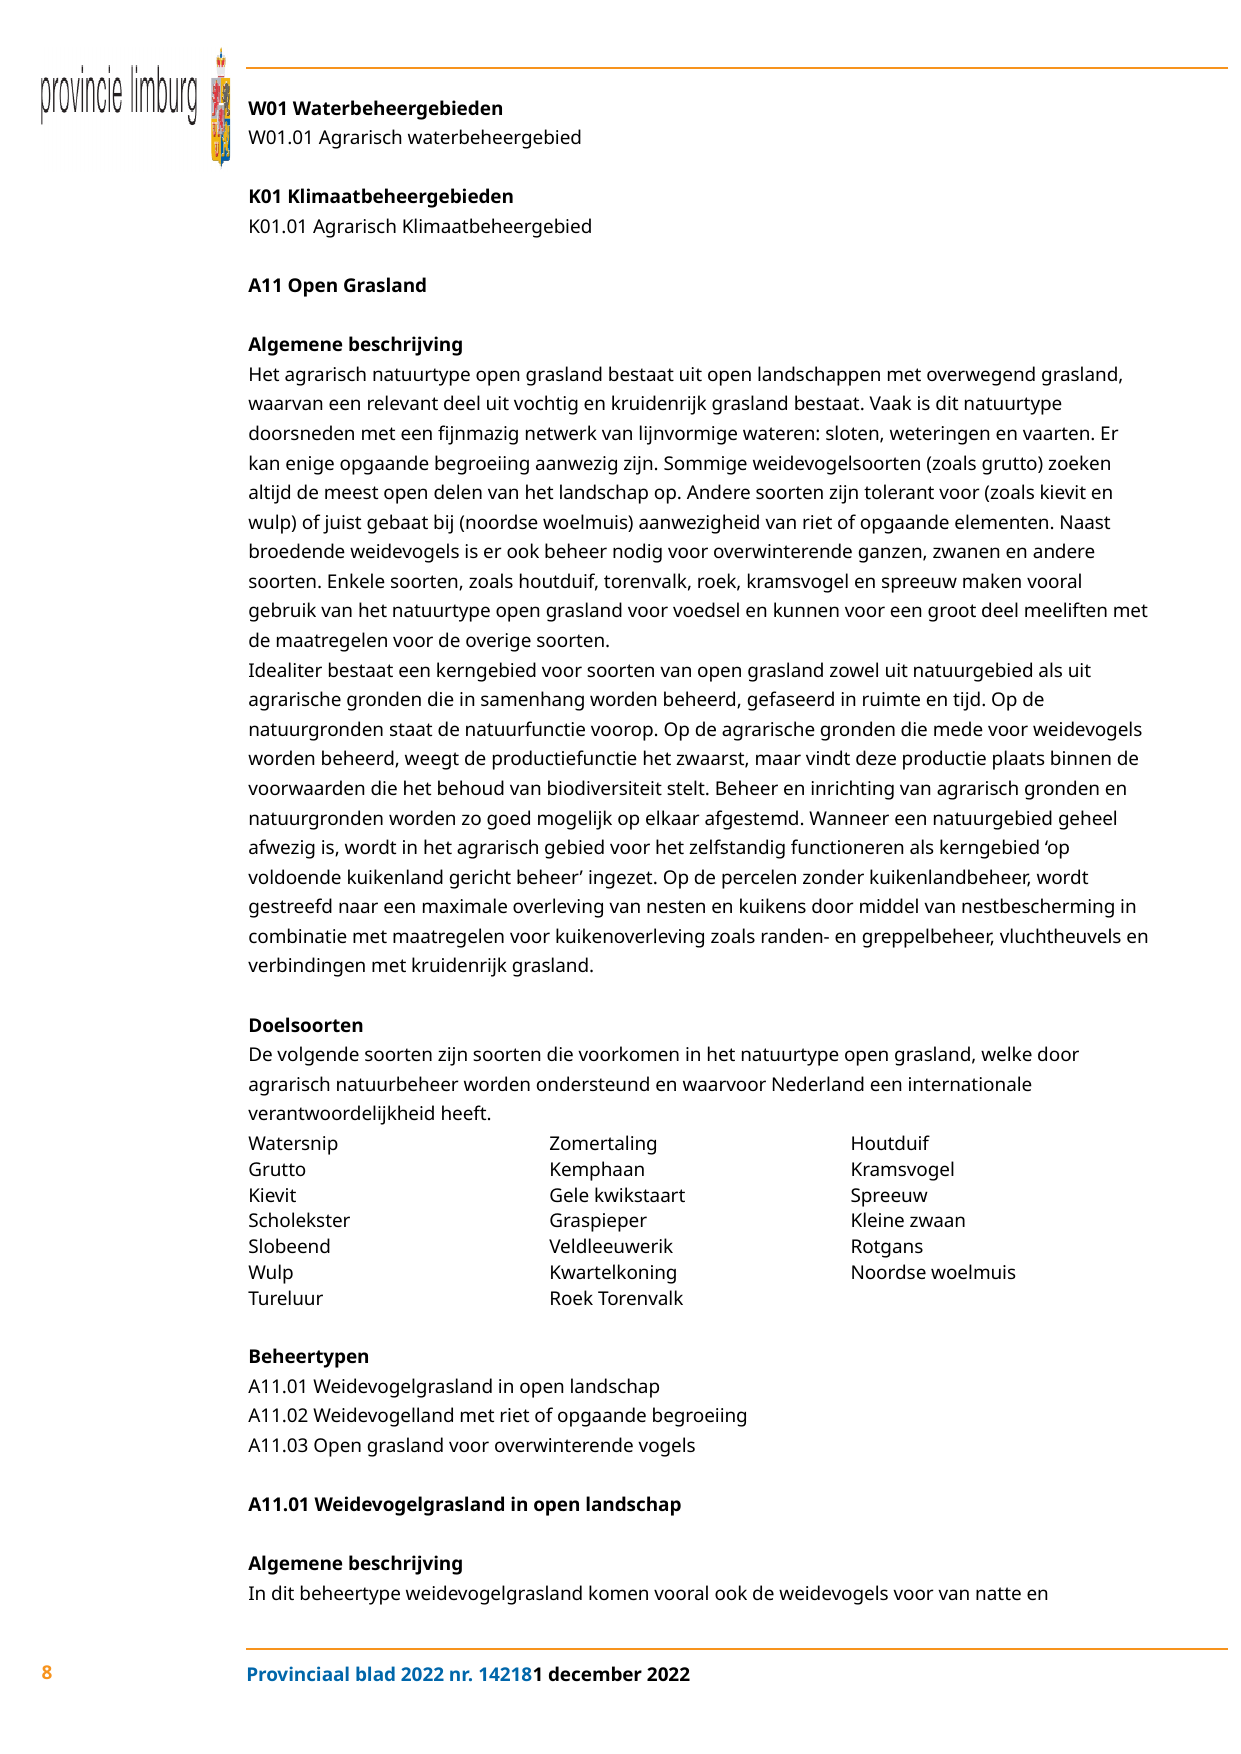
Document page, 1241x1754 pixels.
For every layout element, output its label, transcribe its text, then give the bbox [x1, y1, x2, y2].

table_cell Gele kwikstaart [549, 1182, 850, 1207]
table_cell Graspieper [549, 1208, 850, 1233]
table_cell Kievit [248, 1182, 549, 1207]
table_cell Kleine zwaan [850, 1208, 1152, 1233]
table_cell Kwartelkoning [549, 1259, 850, 1285]
text De volgende soorten zijn soorten die voorkomen in het natuurtype open grasland, welke door agrarisch natuurbeheer worden ondersteund en waarvoor Nederland een internationale verantwoordelijkheid heeft. [248, 1041, 1152, 1126]
table_cell Rotgans [850, 1233, 1152, 1259]
text Algemene beschrijving [248, 1550, 1152, 1576]
table_cell Wulp [248, 1259, 549, 1285]
table_cell Grutto [248, 1156, 549, 1182]
table_cell [850, 1285, 1152, 1310]
picture [41, 47, 231, 172]
table_cell Veldleeuwerik [549, 1233, 850, 1259]
text Het agrarisch natuurtype open grasland bestaat uit open landschappen met overwegend grasland, waarvan een relevant deel uit vochtig en kruidenrijk grasland bestaat. Vaak is dit natuurtype doorsneden met een fijnmazig netwerk van lijnvormige wateren: sloten, weteringen en vaarten. Er kan enige opgaande begroeiing aanwezig zijn. Sommige weidevogelsoorten (zoals grutto) zoeken altijd de meest open delen van het landschap op. Andere soorten zijn tolerant voor (zoals kievit en wulp) of juist gebaat bij (noordse woelmuis) aanwezigheid van riet of opgaande elementen. Naast broedende weidevogels is er ook beheer nodig voor overwinterende ganzen, zwanen en andere soorten. Enkele soorten, zoals houtduif, torenvalk, roek, kramsvogel en spreeuw maken vooral gebruik van het natuurtype open grasland voor voedsel en kunnen voor een groot deel meeliften met de maatregelen voor de overige soorten. [248, 361, 1152, 653]
text K01 Klimaatbeheergebieden [248, 183, 1152, 209]
text Doelsoorten [248, 1012, 1152, 1038]
text Algemene beschrijving [248, 331, 1152, 357]
table_cell Roek Torenvalk [549, 1285, 850, 1310]
text A11.01 Weidevogelgrasland in open landschap [248, 1373, 1152, 1398]
table_cell Slobeend [248, 1233, 549, 1259]
table_cell Noordse woelmuis [850, 1259, 1152, 1285]
text A11.03 Open grasland voor overwinterende vogels [248, 1432, 1152, 1458]
text W01 Waterbeheergebieden [248, 95, 1152, 121]
text A11.01 Weidevogelgrasland in open landschap [248, 1491, 1152, 1517]
table_header Houtduif [850, 1130, 1152, 1156]
text Idealiter bestaat een kerngebied voor soorten van open grasland zowel uit natuurgebied als uit agrarische gronden die in samenhang worden beheerd, gefaseerd in ruimte en tijd. Op de natuurgronden staat de natuurfunctie voorop. Op de agrarische gronden die mede voor weidevogels worden beheerd, weegt de productiefunctie het zwaarst, maar vindt deze productie plaats binnen de voorwaarden die het behoud van biodiversiteit stelt. Beheer en inrichting van agrarisch gronden en natuurgronden worden zo goed mogelijk op elkaar afgestemd. Wanneer een natuurgebied geheel afwezig is, wordt in het agrarisch gebied voor het zelfstandig functioneren als kerngebied ‘op voldoende kuikenland gericht beheer’ ingezet. Op de percelen zonder kuikenlandbeheer, wordt gestreefd naar een maximale overleving van nesten en kuikens door middel van nestbescherming in combinatie met maatregelen voor kuikenoverleving zoals randen- en greppelbeheer, vluchtheuvels en verbindingen met kruidenrijk grasland. [248, 657, 1152, 978]
table_cell Spreeuw [850, 1182, 1152, 1207]
text A11 Open Grasland [248, 272, 1152, 298]
table_cell Scholekster [248, 1208, 549, 1233]
table_cell Kemphaan [549, 1156, 850, 1182]
text W01.01 Agrarisch waterbeheergebied [248, 124, 1152, 150]
table_header Zomertaling [549, 1130, 850, 1156]
table_header Watersnip [248, 1130, 549, 1156]
table_cell Kramsvogel [850, 1156, 1152, 1182]
text Beheertypen [248, 1343, 1152, 1369]
text In dit beheertype weidevogelgrasland komen vooral ook de weidevogels voor van natte en [248, 1580, 1152, 1606]
text A11.02 Weidevogelland met riet of opgaande begroeiing [248, 1402, 1152, 1428]
table_cell Tureluur [248, 1285, 549, 1310]
text K01.01 Agrarisch Klimaatbeheergebied [248, 213, 1152, 239]
